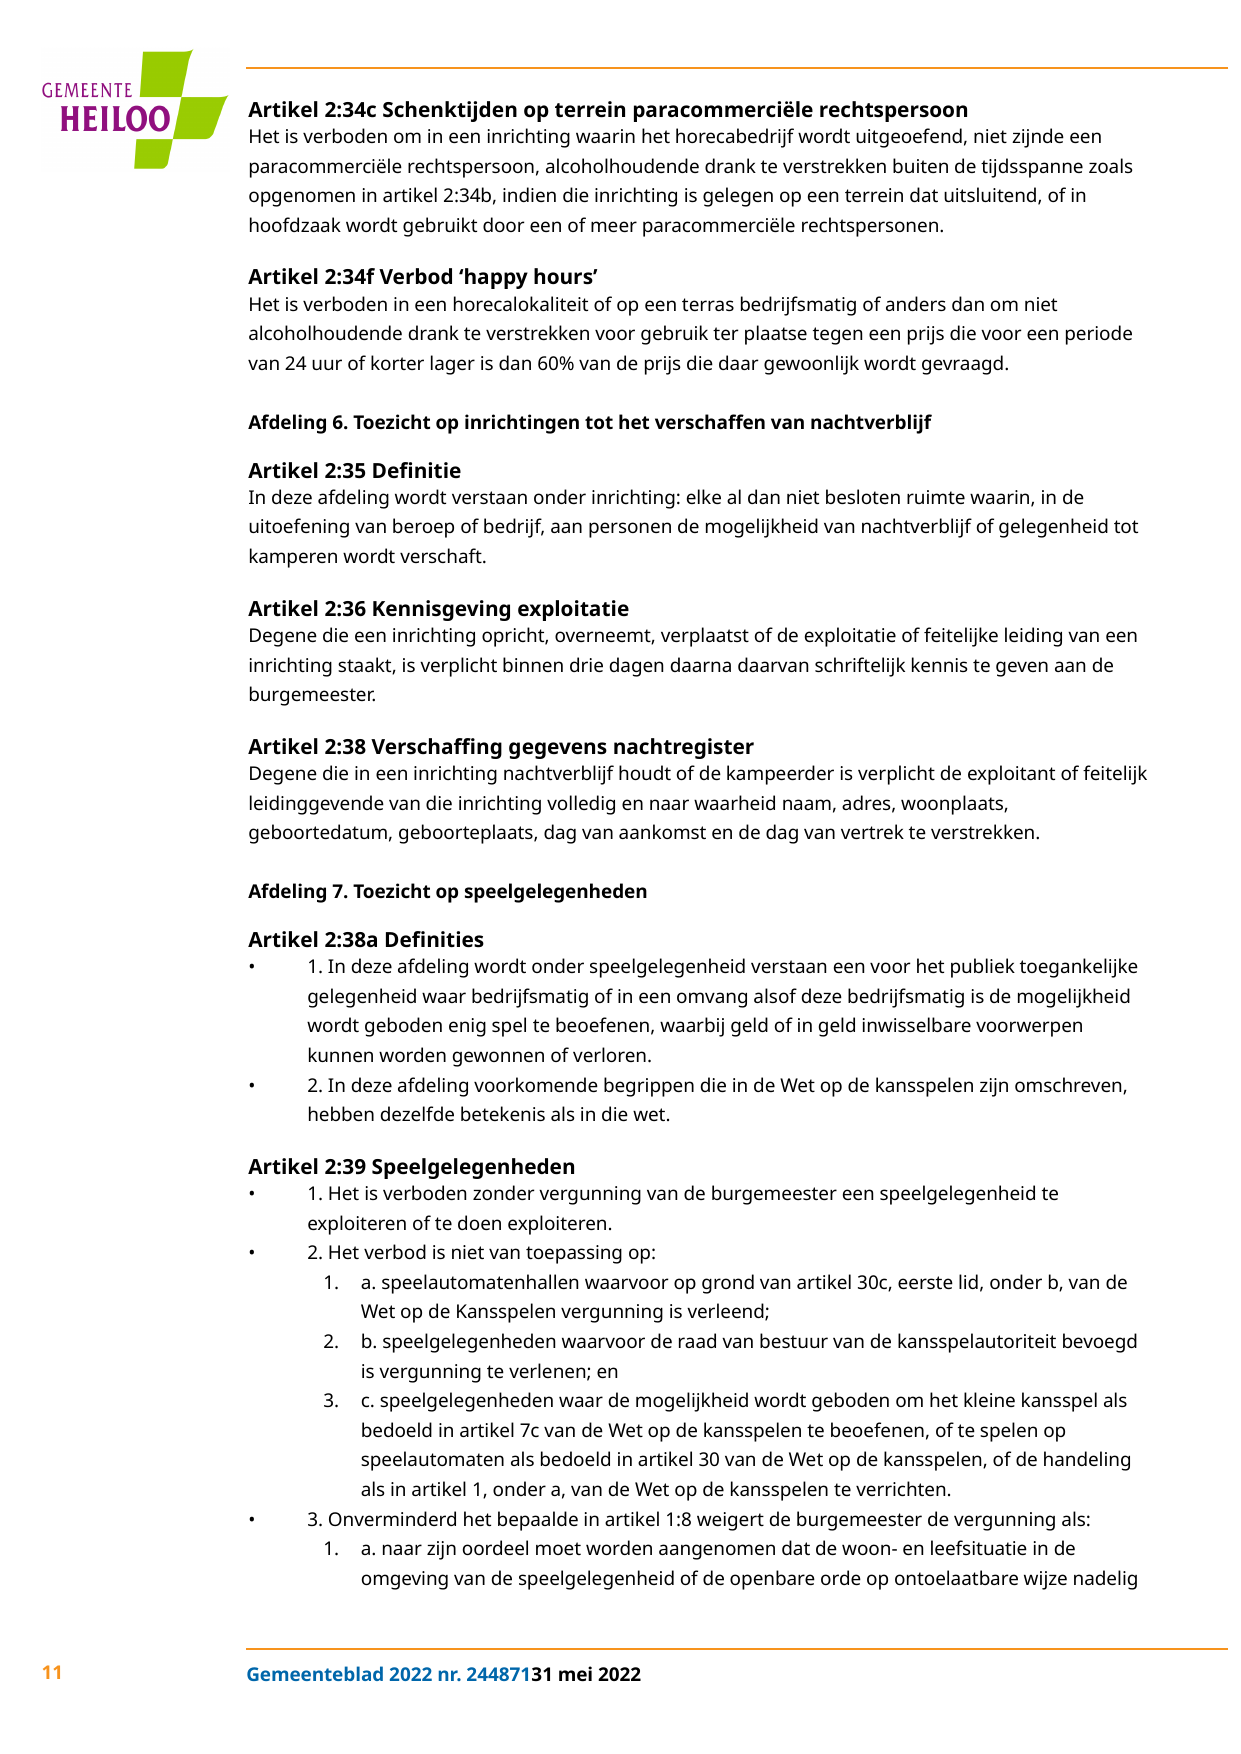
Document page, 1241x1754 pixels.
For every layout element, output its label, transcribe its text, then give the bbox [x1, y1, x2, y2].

list 3. Onverminderd het bepaalde in artikel 1:8 weigert de burgemeester de vergunning als: [248, 1506, 1152, 1531]
list a. naar zijn oordeel moet worden aangenomen dat de woon- en leefsituatie in de omgeving van de speelgelegenheid of de openbare orde op ontoelaatbare wijze nadelig [323, 1535, 1152, 1591]
text Artikel 2:36 Kennisgeving exploitatie [248, 594, 1152, 622]
text Afdeling 7. Toezicht op speelgelegenheden [248, 878, 1152, 904]
text Artikel 2:38 Verschaffing gegevens nachtregister [248, 732, 1152, 760]
text In deze afdeling wordt verstaan onder inrichting: elke al dan niet besloten ruimte waarin, in de uitoefening van beroep of bedrijf, aan personen de mogelijkheid van nachtverblijf of gelegenheid tot kamperen wordt verschaft. [248, 484, 1152, 569]
text Het is verboden om in een inrichting waarin het horecabedrijf wordt uitgeoefend, niet zijnde een paracommerciële rechtspersoon, alcoholhoudende drank te verstrekken buiten de tijdsspanne zoals opgenomen in artikel 2:34b, indien die inrichting is gelegen op een terrein dat uitsluitend, of in hoofdzaak wordt gebruikt door een of meer paracommerciële rechtspersonen. [248, 123, 1152, 238]
list 1. Het is verboden zonder vergunning van de burgemeester een speelgelegenheid te exploiteren of te doen exploiteren. [248, 1180, 1152, 1236]
list a. speelautomatenhallen waarvoor op grond van artikel 30c, eerste lid, onder b, van de Wet op de Kansspelen vergunning is verleend; [323, 1269, 1152, 1324]
list c. speelgelegenheden waar de mogelijkheid wordt geboden om het kleine kansspel als bedoeld in artikel 7c van de Wet op de kansspelen te beoefenen, of te spelen op speelautomaten als bedoeld in artikel 30 van de Wet op de kansspelen, of de handeling als in artikel 1, onder a, van de Wet op de kansspelen te verrichten. [323, 1387, 1152, 1502]
text Degene die in een inrichting nachtverblijf houdt of de kampeerder is verplicht de exploitant of feitelijk leidinggevende van die inrichting volledig en naar waarheid naam, adres, woonplaats, geboortedatum, geboorteplaats, dag van aankomst en de dag van vertrek te verstrekken. [248, 760, 1152, 845]
list b. speelgelegenheden waarvoor de raad van bestuur van de kansspelautoriteit bevoegd is vergunning te verlenen; en [323, 1328, 1152, 1383]
text Artikel 2:38a Definities [248, 925, 1152, 953]
text Artikel 2:35 Definitie [248, 456, 1152, 484]
picture [41, 47, 231, 172]
text Afdeling 6. Toezicht op inrichtingen tot het verschaffen van nachtverblijf [248, 409, 1152, 435]
text Artikel 2:39 Speelgelegenheden [248, 1152, 1152, 1180]
text Het is verboden in een horecalokaliteit of op een terras bedrijfsmatig of anders dan om niet alcoholhoudende drank te verstrekken voor gebruik ter plaatse tegen een prijs die voor een periode van 24 uur of korter lager is dan 60% van de prijs die daar gewoonlijk wordt gevraagd. [248, 291, 1152, 376]
list 2. Het verbod is niet van toepassing op: [248, 1239, 1152, 1265]
text Degene die een inrichting opricht, overneemt, verplaatst of de exploitatie of feitelijke leiding van een inrichting staakt, is verplicht binnen drie dagen daarna daarvan schriftelijk kennis te geven aan de burgemeester. [248, 622, 1152, 707]
text Artikel 2:34f Verbod ‘happy hours’ [248, 262, 1152, 291]
text Artikel 2:34c Schenktijden op terrein paracommerciële rechtspersoon [248, 95, 1152, 123]
list 2. In deze afdeling voorkomende begrippen die in de Wet op de kansspelen zijn omschreven, hebben dezelfde betekenis als in die wet. [248, 1072, 1152, 1127]
list 1. In deze afdeling wordt onder speelgelegenheid verstaan een voor het publiek toegankelijke gelegenheid waar bedrijfsmatig of in een omvang alsof deze bedrijfsmatig is de mogelijkheid wordt geboden enig spel te beoefenen, waarbij geld of in geld inwisselbare voorwerpen kunnen worden gewonnen of verloren. [248, 953, 1152, 1068]
